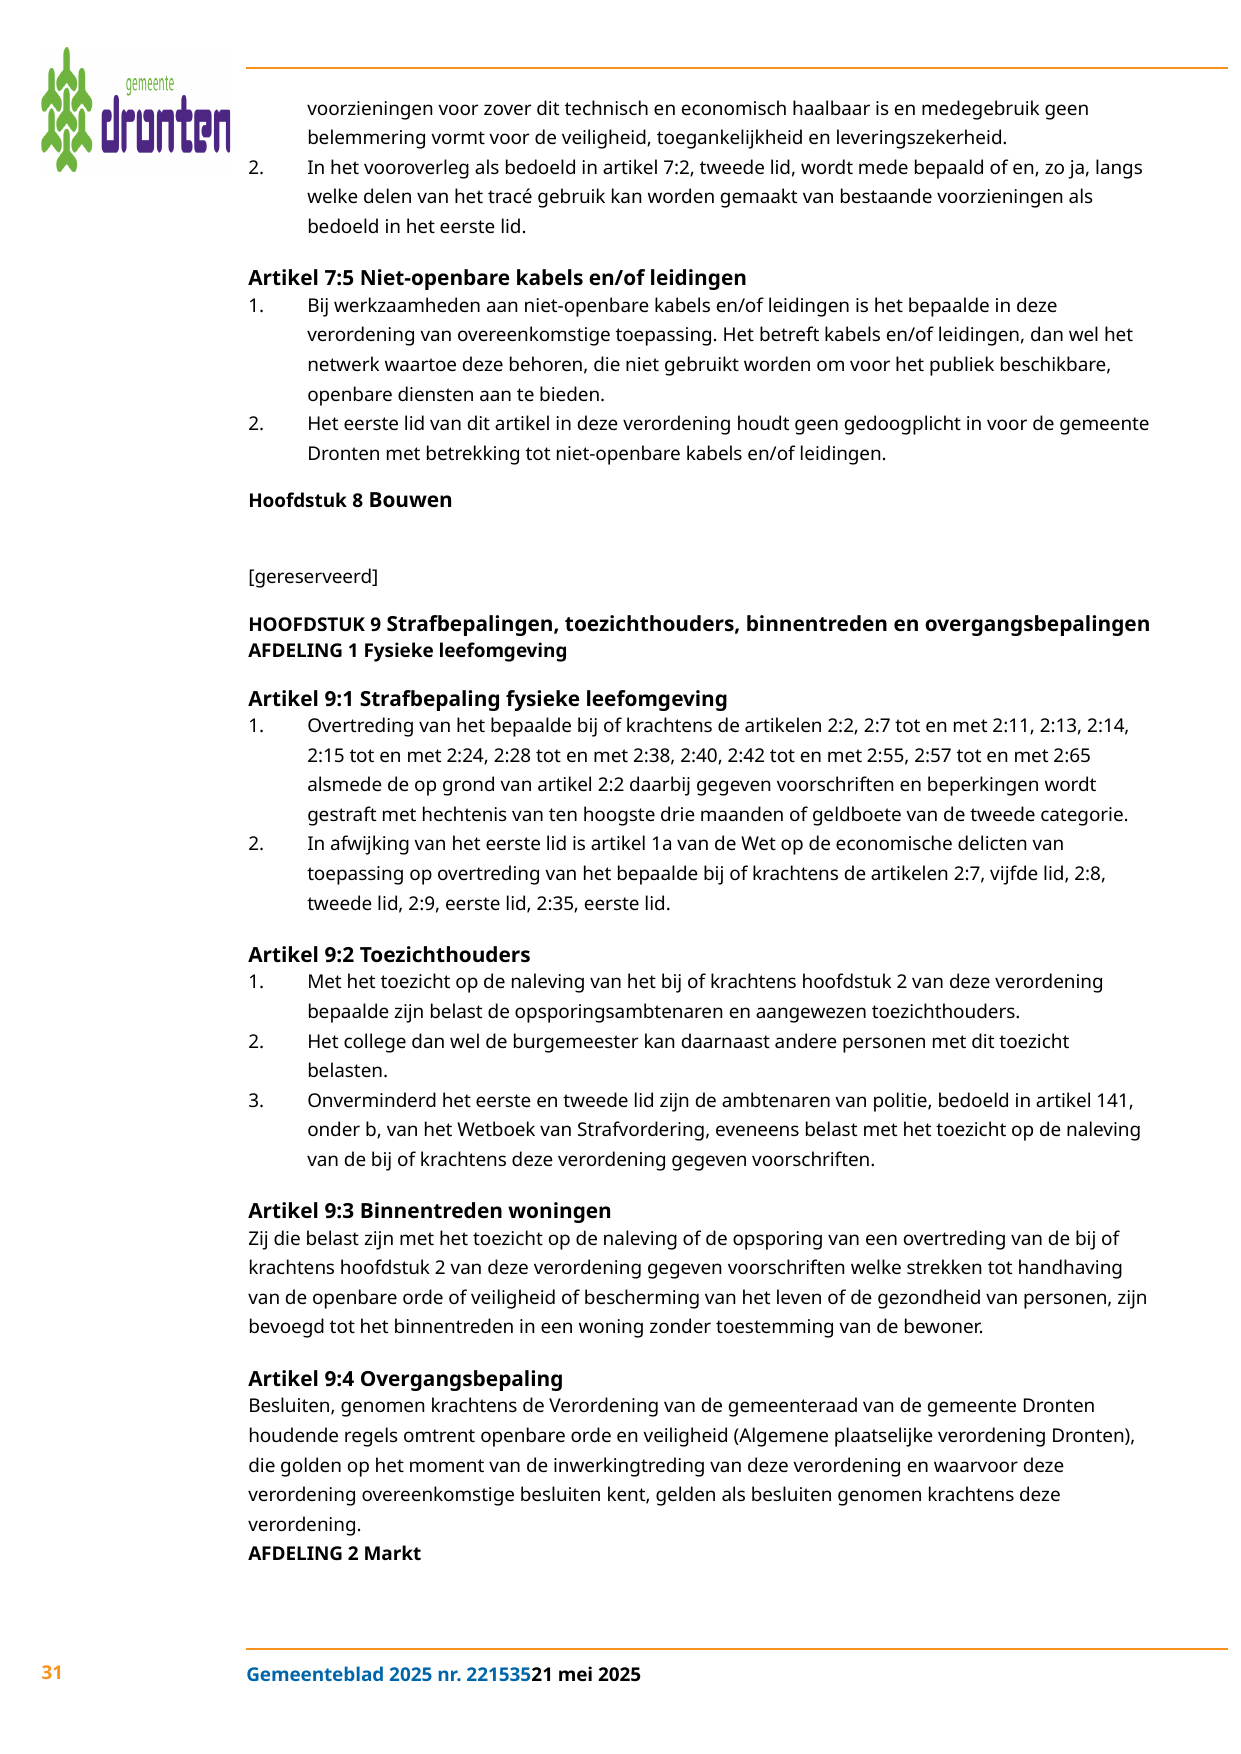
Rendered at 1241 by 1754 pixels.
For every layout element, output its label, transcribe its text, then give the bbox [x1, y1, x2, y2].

list voorzieningen voor zover dit technisch en economisch haalbaar is en medegebruik geen belemmering vormt voor de veiligheid, toegankelijkheid en leveringszekerheid. [248, 95, 1152, 150]
list Het eerste lid van dit artikel in deze verordening houdt geen gedoogplicht in voor de gemeente Dronten met betrekking tot niet-openbare kabels en/of leidingen. [248, 410, 1152, 466]
picture [41, 47, 231, 172]
text HOOFDSTUK 9 Strafbepalingen, toezichthouders, binnentreden en overgangsbepalingen [248, 609, 1152, 637]
list Het college dan wel de burgemeester kan daarnaast andere personen met dit toezicht belasten. [248, 1028, 1152, 1083]
list In het vooroverleg als bedoeld in artikel 7:2, tweede lid, wordt mede bepaald of en, zo ja, langs welke delen van het tracé gebruik kan worden gemaakt van bestaande voorzieningen als bedoeld in het eerste lid. [248, 154, 1152, 239]
text AFDELING 2 Markt [248, 1541, 1152, 1566]
list In afwijking van het eerste lid is artikel 1a van de Wet op de economische delicten van toepassing op overtreding van het bepaalde bij of krachtens de artikelen 2:7, vijfde lid, 2:8, tweede lid, 2:9, eerste lid, 2:35, eerste lid. [248, 831, 1152, 916]
text Artikel 9:3 Binnentreden woningen [248, 1197, 1152, 1225]
text Zij die belast zijn met het toezicht op de naleving of de opsporing van een overtreding van de bij of krachtens hoofdstuk 2 van deze verordening gegeven voorschriften welke strekken tot handhaving van de openbare orde of veiligheid of bescherming van het leven of de gezondheid van personen, zijn bevoegd tot het binnentreden in een woning zonder toestemming van de bewoner. [248, 1225, 1152, 1339]
text Artikel 7:5 Niet-openbare kabels en/of leidingen [248, 263, 1152, 292]
text AFDELING 1 Fysieke leefomgeving [248, 637, 1152, 663]
text [gereserveerd] [248, 563, 1152, 589]
list Overtreding van het bepaalde bij of krachtens de artikelen 2:2, 2:7 tot en met 2:11, 2:13, 2:14, 2:15 tot en met 2:24, 2:28 tot en met 2:38, 2:40, 2:42 tot en met 2:55, 2:57 tot en met 2:65 alsmede de op grond van artikel 2:2 daarbij gegeven voorschriften en beperkingen wordt gestraft met hechtenis van ten hoogste drie maanden of geldboete van de tweede categorie. [248, 712, 1152, 827]
text Besluiten, genomen krachtens de Verordening van de gemeenteraad van de gemeente Dronten houdende regels omtrent openbare orde en veiligheid (Algemene plaatselijke verordening Dronten), die golden op het moment van de inwerkingtreding van deze verordening en waarvoor deze verordening overeenkomstige besluiten kent, gelden als besluiten genomen krachtens deze verordening. [248, 1393, 1152, 1537]
list Bij werkzaamheden aan niet-openbare kabels en/of leidingen is het bepaalde in deze verordening van overeenkomstige toepassing. Het betreft kabels en/of leidingen, dan wel het netwerk waartoe deze behoren, die niet gebruikt worden om voor het publiek beschikbare, openbare diensten aan te bieden. [248, 292, 1152, 406]
list Onverminderd het eerste en tweede lid zijn de ambtenaren van politie, bedoeld in artikel 141, onder b, van het Wetboek van Strafvordering, eveneens belast met het toezicht op de naleving van de bij of krachtens deze verordening gegeven voorschriften. [248, 1087, 1152, 1172]
list Met het toezicht op de naleving van het bij of krachtens hoofdstuk 2 van deze verordening bepaalde zijn belast de opsporingsambtenaren en aangewezen toezichthouders. [248, 969, 1152, 1024]
text Artikel 9:4 Overgangsbepaling [248, 1364, 1152, 1393]
text Hoofdstuk 8 Bouwen [248, 486, 1152, 514]
text Artikel 9:2 Toezichthouders [248, 940, 1152, 969]
text Artikel 9:1 Strafbepaling fysieke leefomgeving [248, 684, 1152, 712]
